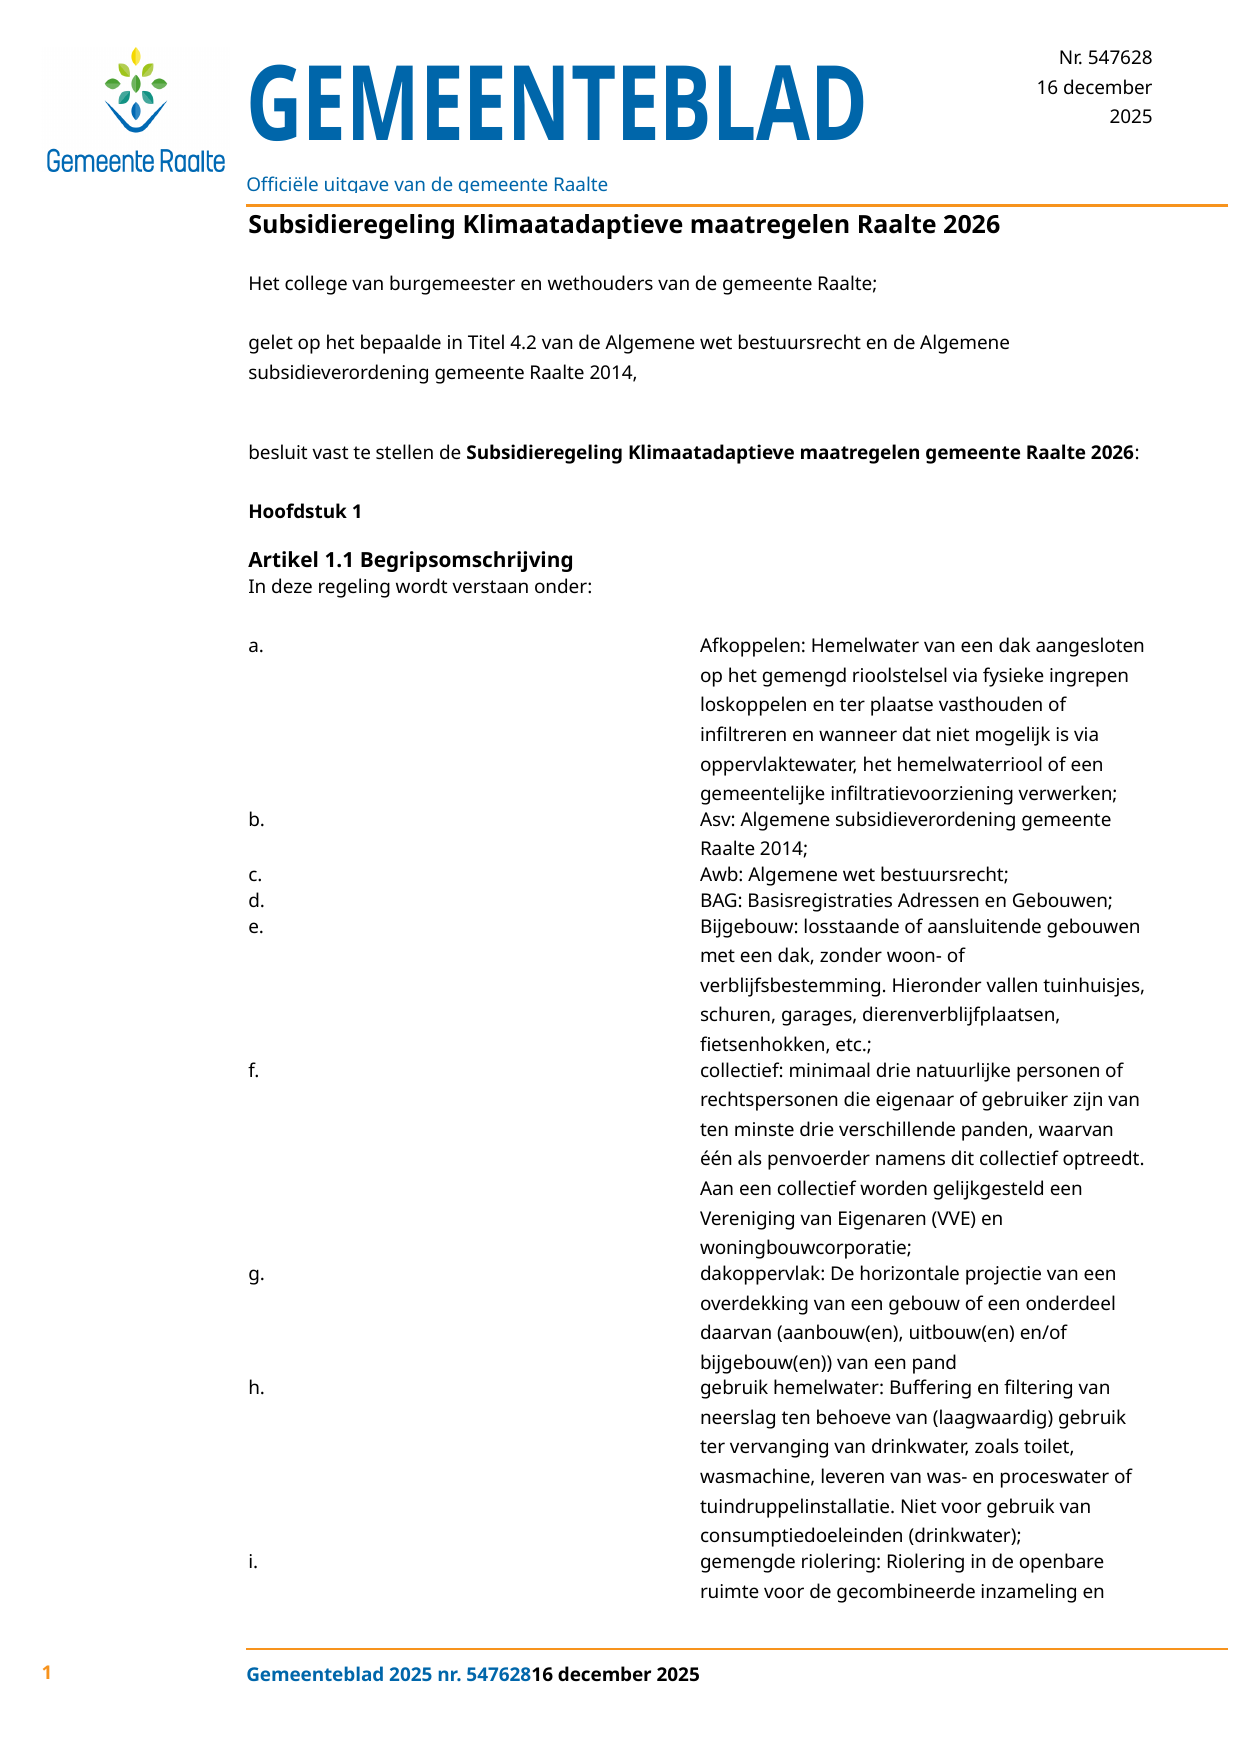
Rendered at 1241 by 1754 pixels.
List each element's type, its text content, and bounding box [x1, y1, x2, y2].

table_cell [248, 1260, 700, 1374]
table_cell Awb: Algemene wet bestuursrecht; [700, 861, 1152, 887]
text Artikel 1.1 Begripsomschrijving [248, 545, 1152, 573]
table_cell [248, 887, 700, 913]
text Subsidieregeling Klimaatadaptieve maatregelen Raalte 2026 [248, 207, 1152, 241]
table_cell [248, 1548, 700, 1603]
table_cell [248, 1375, 700, 1548]
table_cell dakoppervlak: De horizontale projectie van een overdekking van een gebouw of een onderdeel daarvan (aanbouw(en), uitbouw(en) en/of bijgebouw(en)) van een pand [700, 1260, 1152, 1374]
text Het college van burgemeester en wethouders van de gemeente Raalte; [248, 270, 1152, 296]
table_cell Asv: Algemene subsidieverordening gemeente Raalte 2014; [700, 806, 1152, 861]
table_cell [248, 806, 700, 861]
table_header Afkoppelen: Hemelwater van een dak aangesloten op het gemengd rioolstelsel via fysieke ingrepen loskoppelen en ter plaatse vasthouden of infiltreren en wanneer dat niet mogelijk is via oppervlaktewater, het hemelwaterriool of een gemeentelijke infiltratievoorziening verwerken; [700, 633, 1152, 806]
table_cell BAG: Basisregistraties Adressen en Gebouwen; [700, 887, 1152, 913]
table_cell collectief: minimaal drie natuurlijke personen of rechtspersonen die eigenaar of gebruiker zijn van ten minste drie verschillende panden, waarvan één als penvoerder namens dit collectief optreedt. Aan een collectief worden gelijkgesteld een Vereniging van Eigenaren (VVE) en woningbouwcorporatie; [700, 1057, 1152, 1260]
table_cell gemengde riolering: Riolering in de openbare ruimte voor de gecombineerde inzameling en [700, 1548, 1152, 1603]
table_cell Bijgebouw: losstaande of aansluitende gebouwen met een dak, zonder woon- of verblijfsbestemming. Hieronder vallen tuinhuisjes, schuren, garages, dierenverblijfplaatsen, fietsenhokken, etc.; [700, 913, 1152, 1057]
table_cell [248, 913, 700, 1057]
table_cell gebruik hemelwater: Buffering en filtering van neerslag ten behoeve van (laagwaardig) gebruik ter vervanging van drinkwater, zoals toilet, wasmachine, leveren van was- en proceswater of tuindruppelinstallatie. Niet voor gebruik van consumptiedoeleinden (drinkwater); [700, 1375, 1152, 1548]
table_header [248, 633, 700, 806]
table_cell [248, 861, 700, 887]
text besluit vast te stellen de Subsidieregeling Klimaatadaptieve maatregelen gemeente Raalte 2026: [248, 439, 1152, 465]
text Hoofdstuk 1 [248, 498, 1152, 524]
table_cell [248, 1057, 700, 1260]
text In deze regeling wordt verstaan onder: [248, 573, 1152, 599]
picture [41, 47, 231, 172]
text gelet op het bepaalde in Titel 4.2 van de Algemene wet bestuursrecht en de Algemene subsidieverordening gemeente Raalte 2014, [248, 329, 1152, 385]
